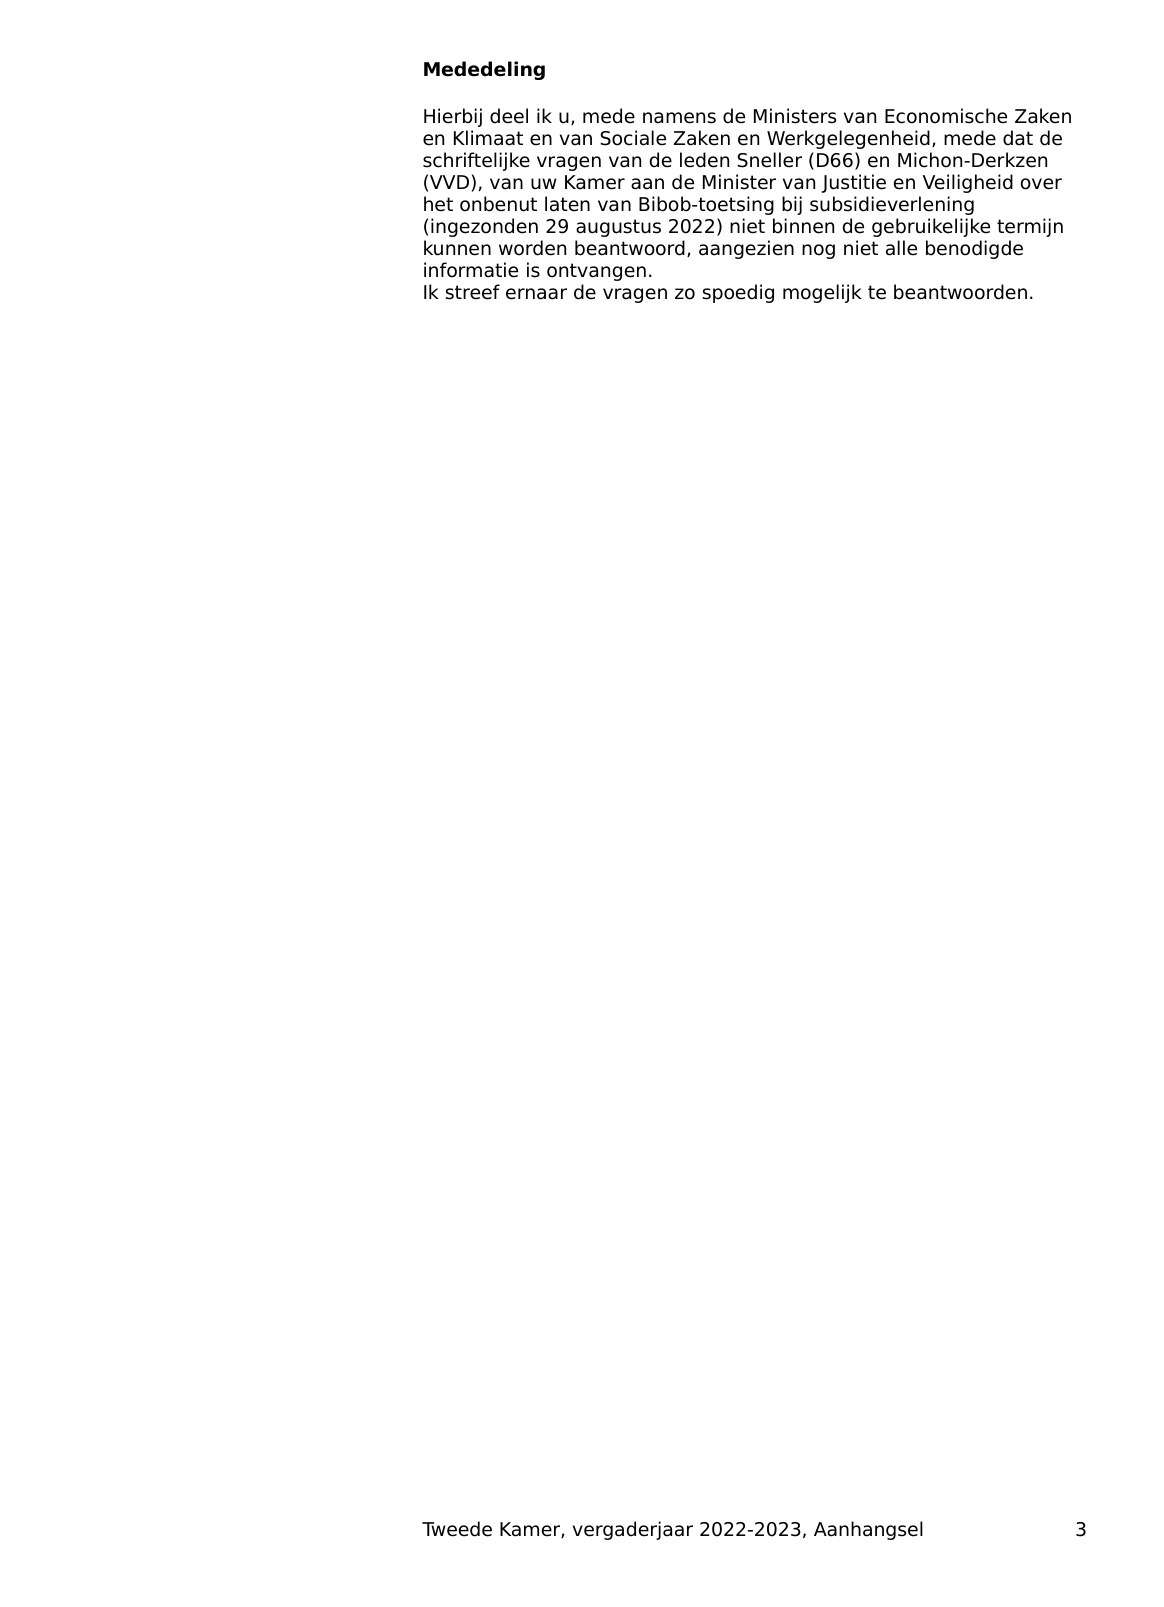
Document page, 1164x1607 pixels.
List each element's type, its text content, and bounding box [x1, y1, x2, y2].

text Ik streef ernaar de vragen zo spoedig mogelijk te beantwoorden. [422, 282, 1087, 304]
subtitle Mededeling [422, 59, 1087, 81]
text Hierbij deel ik u, mede namens de Ministers van Economische Zaken en Klimaat en van Sociale Zaken en Werkgelegenheid, mede dat de schriftelijke vragen van de leden Sneller (D66) en Michon-Derkzen (VVD), van uw Kamer aan de Minister van Justitie en Veiligheid over het onbenut laten van Bibob-toetsing bij subsidieverlening (ingezonden 29 augustus 2022) niet binnen de gebruikelijke termijn kunnen worden beantwoord, aangezien nog niet alle benodigde informatie is ontvangen. [422, 106, 1087, 282]
